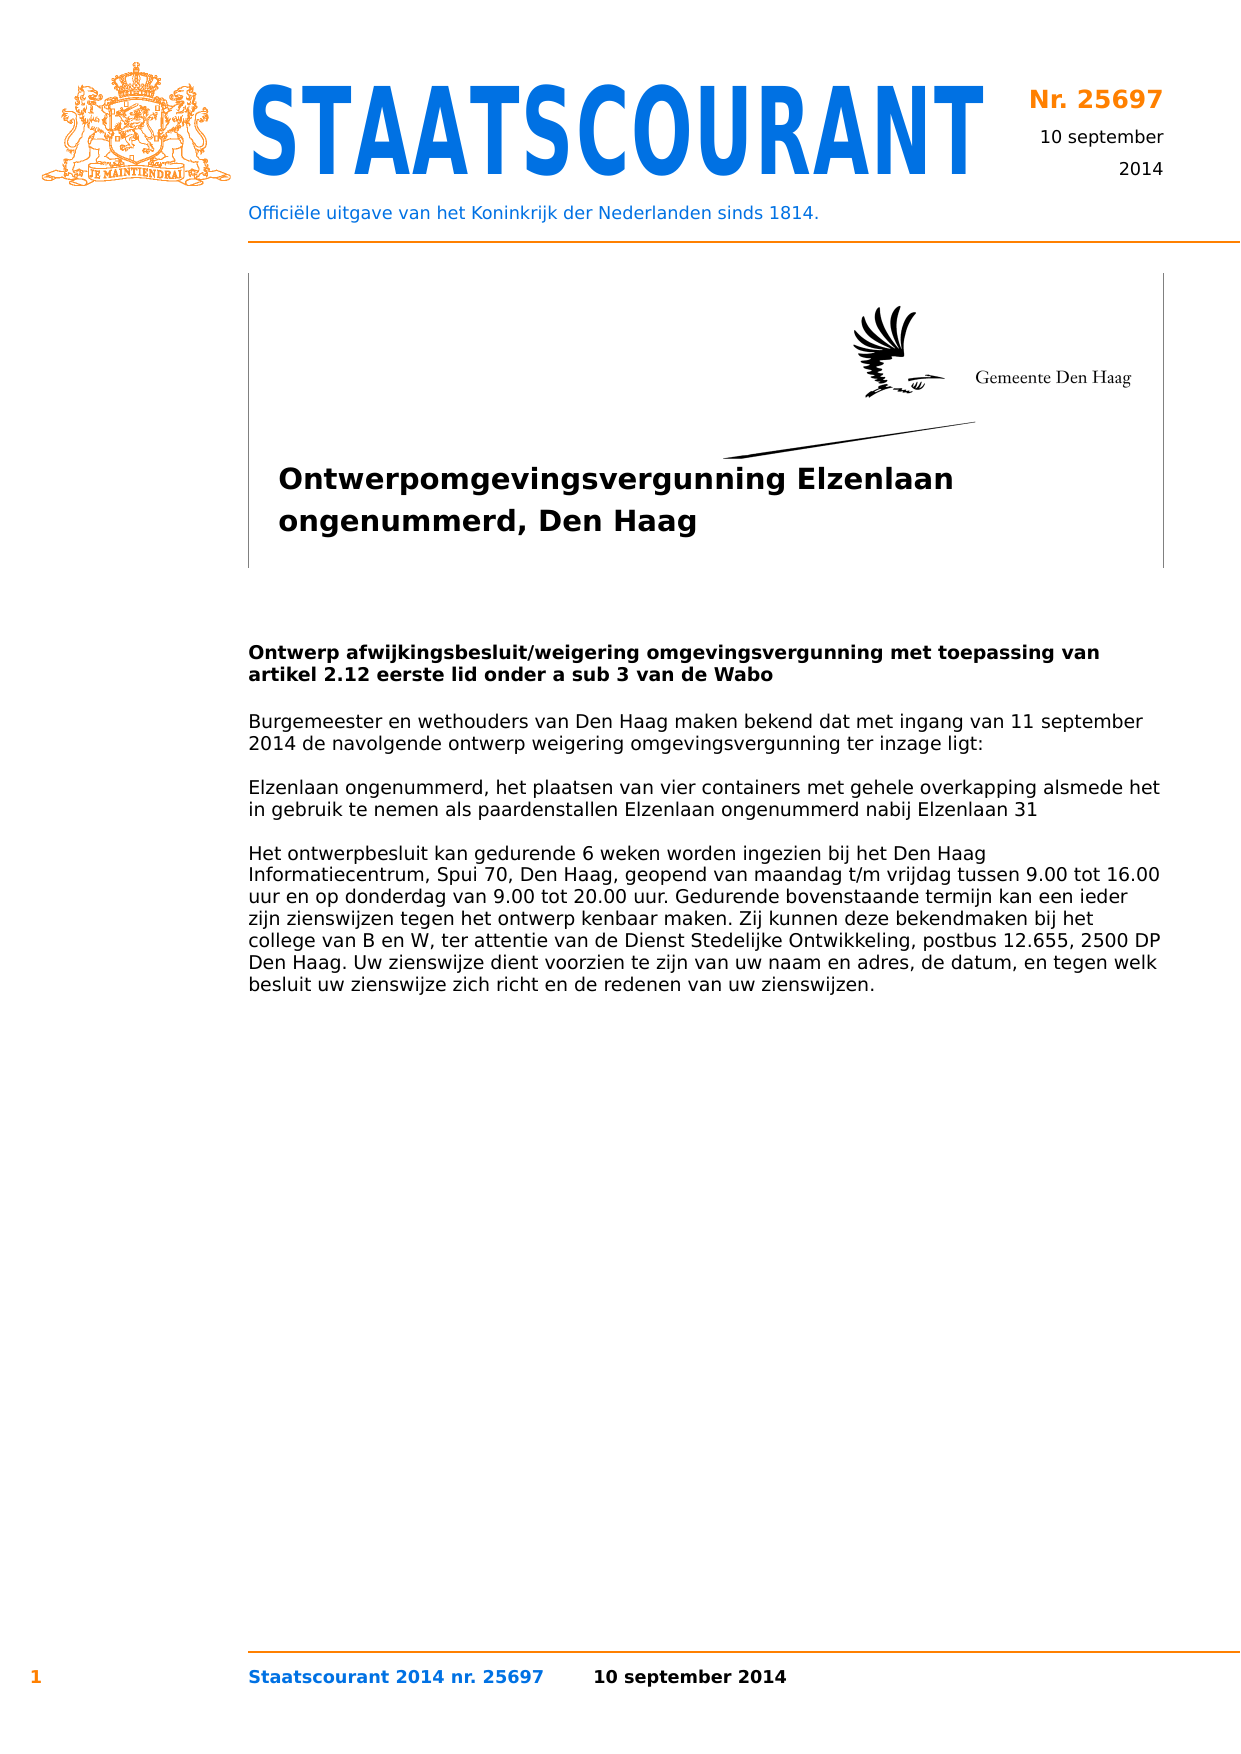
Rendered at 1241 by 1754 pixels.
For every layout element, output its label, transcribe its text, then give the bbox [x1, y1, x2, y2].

picture [720, 302, 1134, 462]
text Burgemeester en wethouders van Den Haag maken bekend dat met ingang van 11 september 2014 de navolgende ontwerp weigering omgevingsvergunning ter inzage ligt: [248, 711, 1163, 755]
subtitle Ontwerp afwijkingsbesluit/weigering omgevingsvergunning met toepassing van artikel 2.12 eerste lid onder a sub 3 van de Wabo [248, 642, 1163, 686]
table_header [25, 62, 248, 241]
table_cell 2014 [998, 153, 1240, 203]
table_header STAATSCOURANT [248, 62, 998, 203]
text Het ontwerpbesluit kan gedurende 6 weken worden ingezien bij het Den Haag Informatiecentrum, Spui 70, Den Haag, geopend van maandag t/m vrijdag tussen 9.00 tot 16.00 uur en op donderdag van 9.00 tot 20.00 uur. Gedurende bovenstaande termijn kan een ieder zijn zienswijzen tegen het ontwerp kenbaar maken. Zij kunnen deze bekendmaken bij het college van B en W, ter attentie van de Dienst Stedelijke Ontwikkeling, postbus 12.655, 2500 DP Den Haag. Uw zienswijze dient voorzien te zijn van uw naam en adres, de datum, en tegen welk besluit uw zienswijze zich richt en de redenen van uw zienswijzen. [248, 842, 1163, 996]
table_cell 10 september [998, 121, 1240, 153]
picture [41, 62, 231, 186]
text Elzenlaan ongenummerd, het plaatsen van vier containers met gehele overkapping alsmede het in gebruik te nemen als paardenstallen Elzenlaan ongenummerd nabij Elzenlaan 31 [248, 777, 1163, 821]
subtitle Ontwerpomgevingsvergunning Elzenlaan ongenummerd, Den Haag [249, 273, 1163, 568]
table_header Nr. 25697 [998, 62, 1240, 121]
table_cell Officiële uitgave van het Koninkrijk der Nederlanden sinds 1814. [248, 203, 1240, 241]
